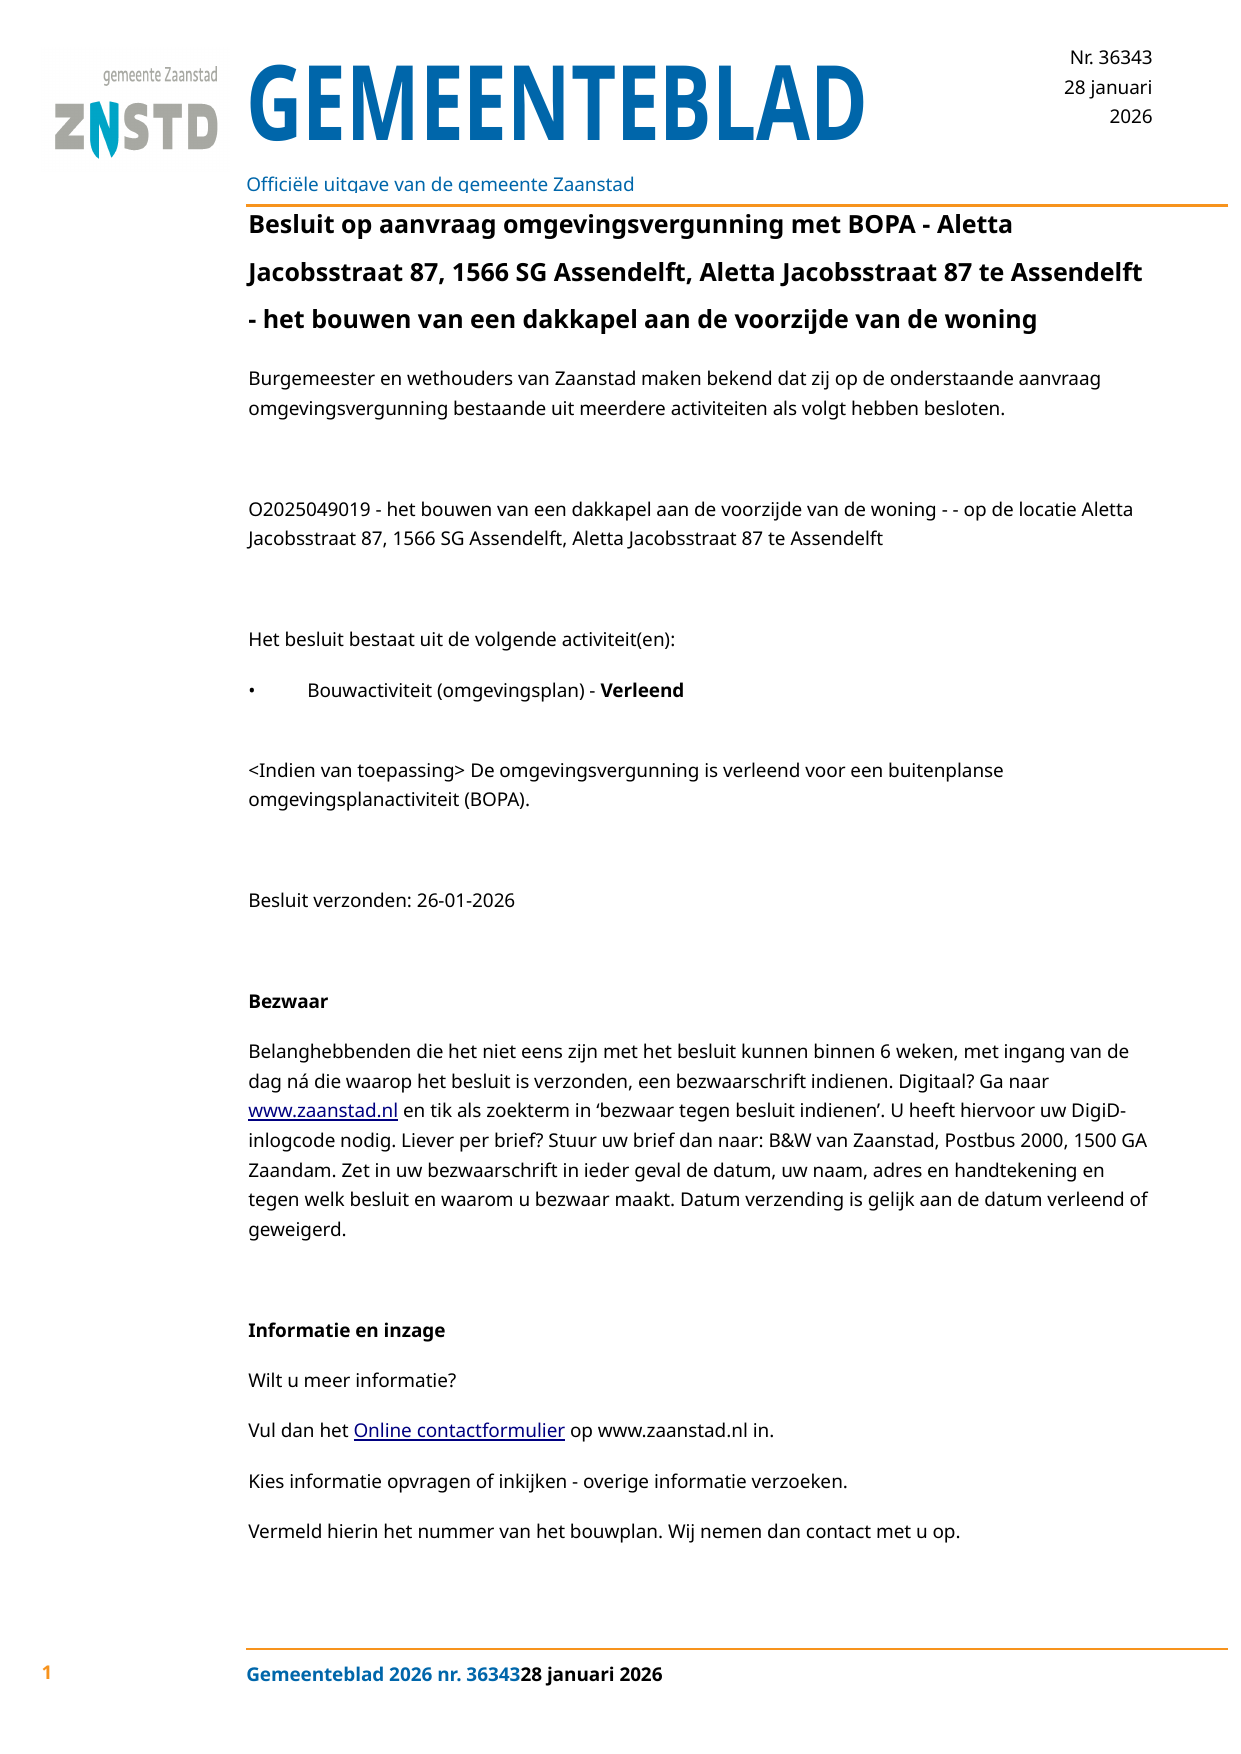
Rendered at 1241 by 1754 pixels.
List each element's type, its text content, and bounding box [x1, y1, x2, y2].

text Besluit verzonden: 26-01-2026 [248, 887, 1152, 913]
text Vul dan het Online contactformulier op www.zaanstad.nl in. [248, 1418, 1152, 1443]
text Kies informatie opvragen of inkijken - overige informatie verzoeken. [248, 1468, 1152, 1494]
text Besluit op aanvraag omgevingsvergunning met BOPA - Aletta Jacobsstraat 87, 1566 SG Assendelft, Aletta Jacobsstraat 87 te Assendelft - het bouwen van een dakkapel aan de voorzijde van de woning [248, 207, 1152, 336]
text Bezwaar [248, 988, 1152, 1014]
text Wilt u meer informatie? [248, 1367, 1152, 1393]
text Het besluit bestaat uit de volgende activiteit(en): [248, 626, 1152, 652]
text Informatie en inzage [248, 1317, 1152, 1342]
picture [41, 47, 231, 172]
text <Indien van toepassing> De omgevingsvergunning is verleend voor een buitenplanse omgevingsplanactiviteit (BOPA). [248, 757, 1152, 812]
text Vermeld hierin het nummer van het bouwplan. Wij nemen dan contact met u op. [248, 1518, 1152, 1544]
text O2025049019 - het bouwen van een dakkapel aan de voorzijde van de woning - - op de locatie Aletta Jacobsstraat 87, 1566 SG Assendelft, Aletta Jacobsstraat 87 te Assendelft [248, 496, 1152, 551]
text Belanghebbenden die het niet eens zijn met het besluit kunnen binnen 6 weken, met ingang van de dag ná die waarop het besluit is verzonden, een bezwaarschrift indienen. Digitaal? Ga naar www.zaanstad.nl en tik als zoekterm in ‘bezwaar tegen besluit indienen’. U heeft hiervoor uw DigiD-inlogcode nodig. Liever per brief? Stuur uw brief dan naar: B&W van Zaanstad, Postbus 2000, 1500 GA Zaandam. Zet in uw bezwaarschrift in ieder geval de datum, uw naam, adres en handtekening en tegen welk besluit en waarom u bezwaar maakt. Datum verzending is gelijk aan de datum verleend of geweigerd. [248, 1038, 1152, 1242]
list Bouwactiviteit (omgevingsplan) - Verleend [248, 677, 1152, 702]
text Burgemeester en wethouders van Zaanstad maken bekend dat zij op de onderstaande aanvraag omgevingsvergunning bestaande uit meerdere activiteiten als volgt hebben besloten. [248, 366, 1152, 421]
